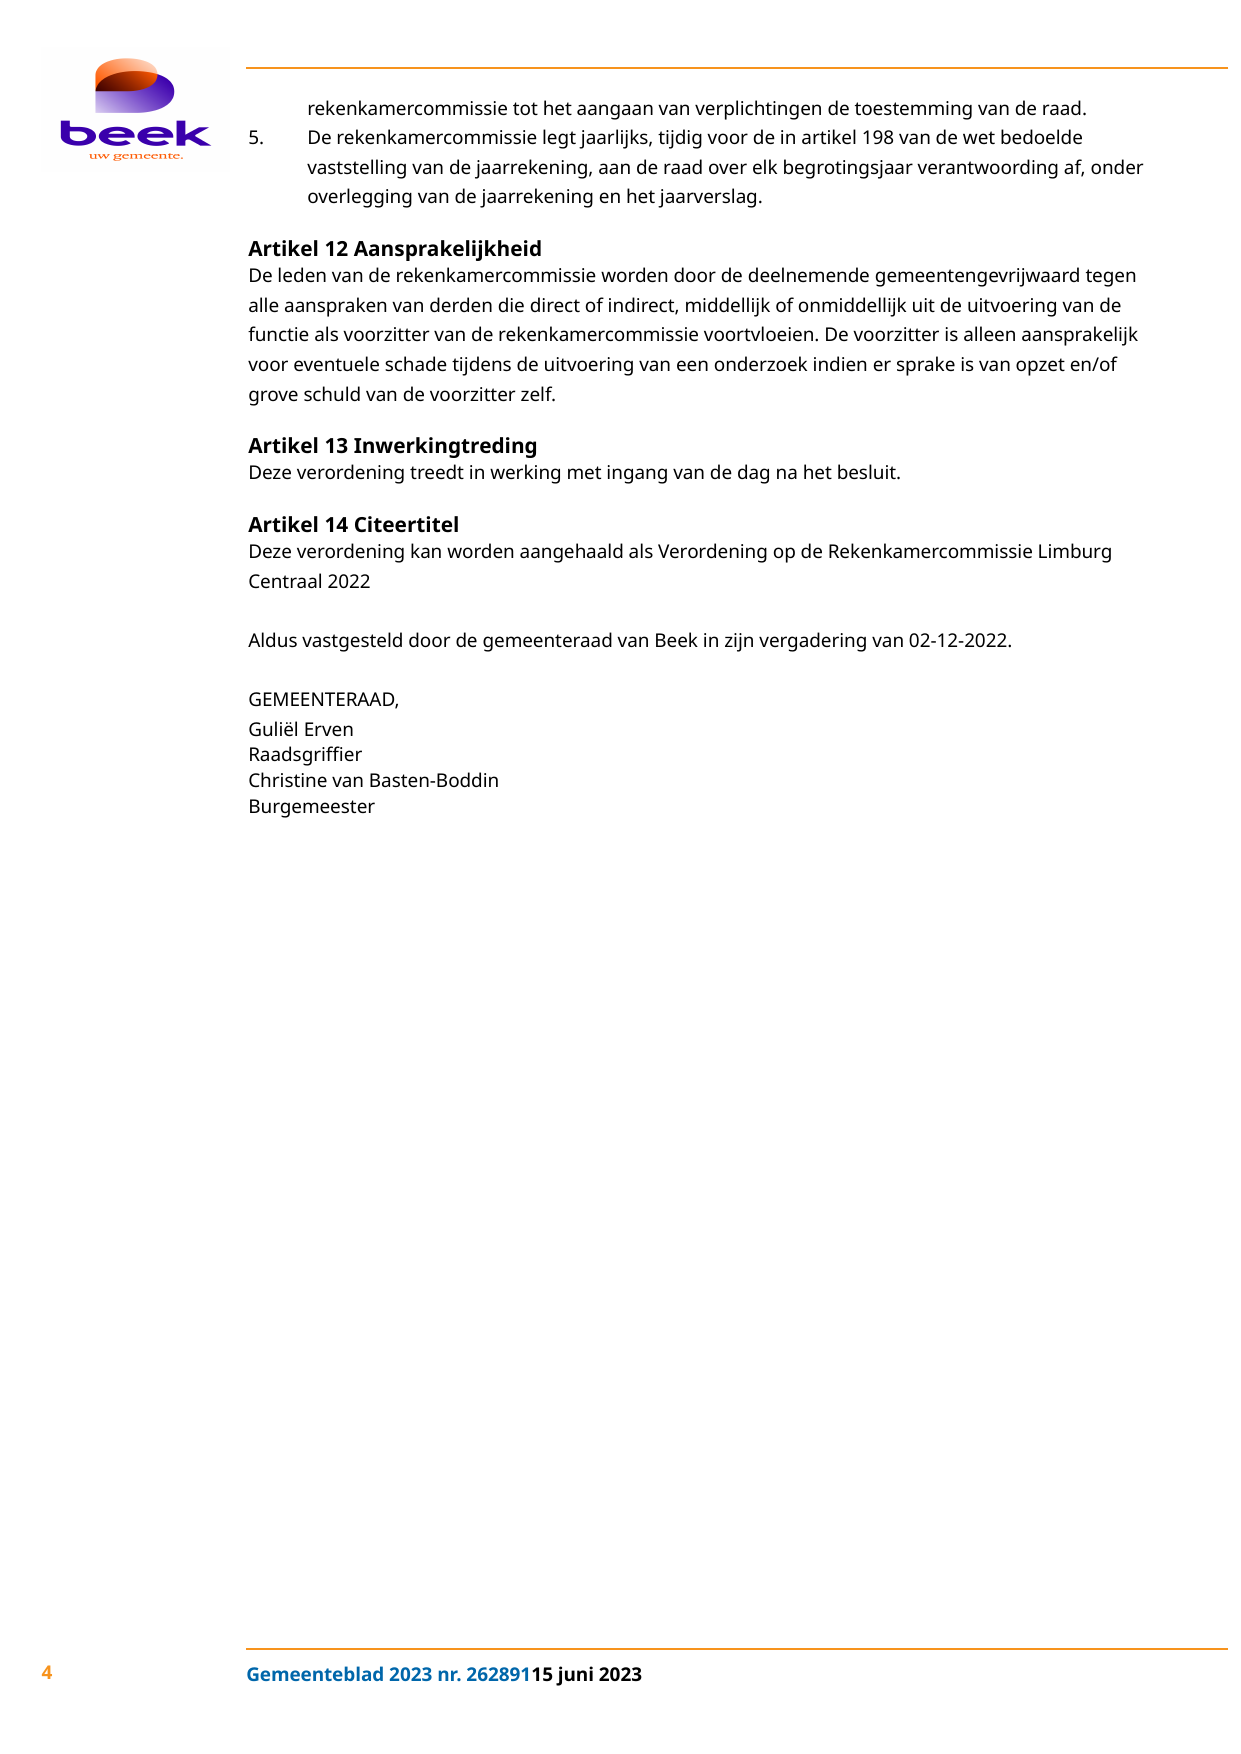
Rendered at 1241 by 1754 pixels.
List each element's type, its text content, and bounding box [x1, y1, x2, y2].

picture [41, 47, 231, 172]
text Deze verordening kan worden aangehaald als Verordening op de Rekenkamercommissie Limburg Centraal 2022 [248, 538, 1152, 594]
text Raadsgriffier [248, 742, 1152, 767]
text Artikel 12 Aansprakelijkheid [248, 234, 1152, 262]
text Guliël Erven [248, 716, 1152, 742]
text Aldus vastgesteld door de gemeenteraad van Beek in zijn vergadering van 02-12-2022. [248, 627, 1152, 653]
text GEMEENTERAAD, [248, 686, 1152, 712]
text Artikel 13 Inwerkingtreding [248, 431, 1152, 459]
text Deze verordening treedt in werking met ingang van de dag na het besluit. [248, 459, 1152, 485]
list rekenkamercommissie tot het aangaan van verplichtingen de toestemming van de raad. [248, 95, 1152, 121]
text Artikel 14 Citeertitel [248, 510, 1152, 538]
list De rekenkamercommissie legt jaarlijks, tijdig voor de in artikel 198 van de wet bedoelde vaststelling van de jaarrekening, aan de raad over elk begrotingsjaar verantwoording af, onder overlegging van de jaarrekening en het jaarverslag. [248, 124, 1152, 209]
text Burgemeester [248, 793, 1152, 819]
text De leden van de rekenkamercommissie worden door de deelnemende gemeentengevrijwaard tegen alle aanspraken van derden die direct of indirect, middellijk of onmiddellijk uit de uitvoering van de functie als voorzitter van de rekenkamercommissie voortvloeien. De voorzitter is alleen aansprakelijk voor eventuele schade tijdens de uitvoering van een onderzoek indien er sprake is van opzet en/of grove schuld van de voorzitter zelf. [248, 262, 1152, 406]
text Christine van Basten-Boddin [248, 767, 1152, 793]
